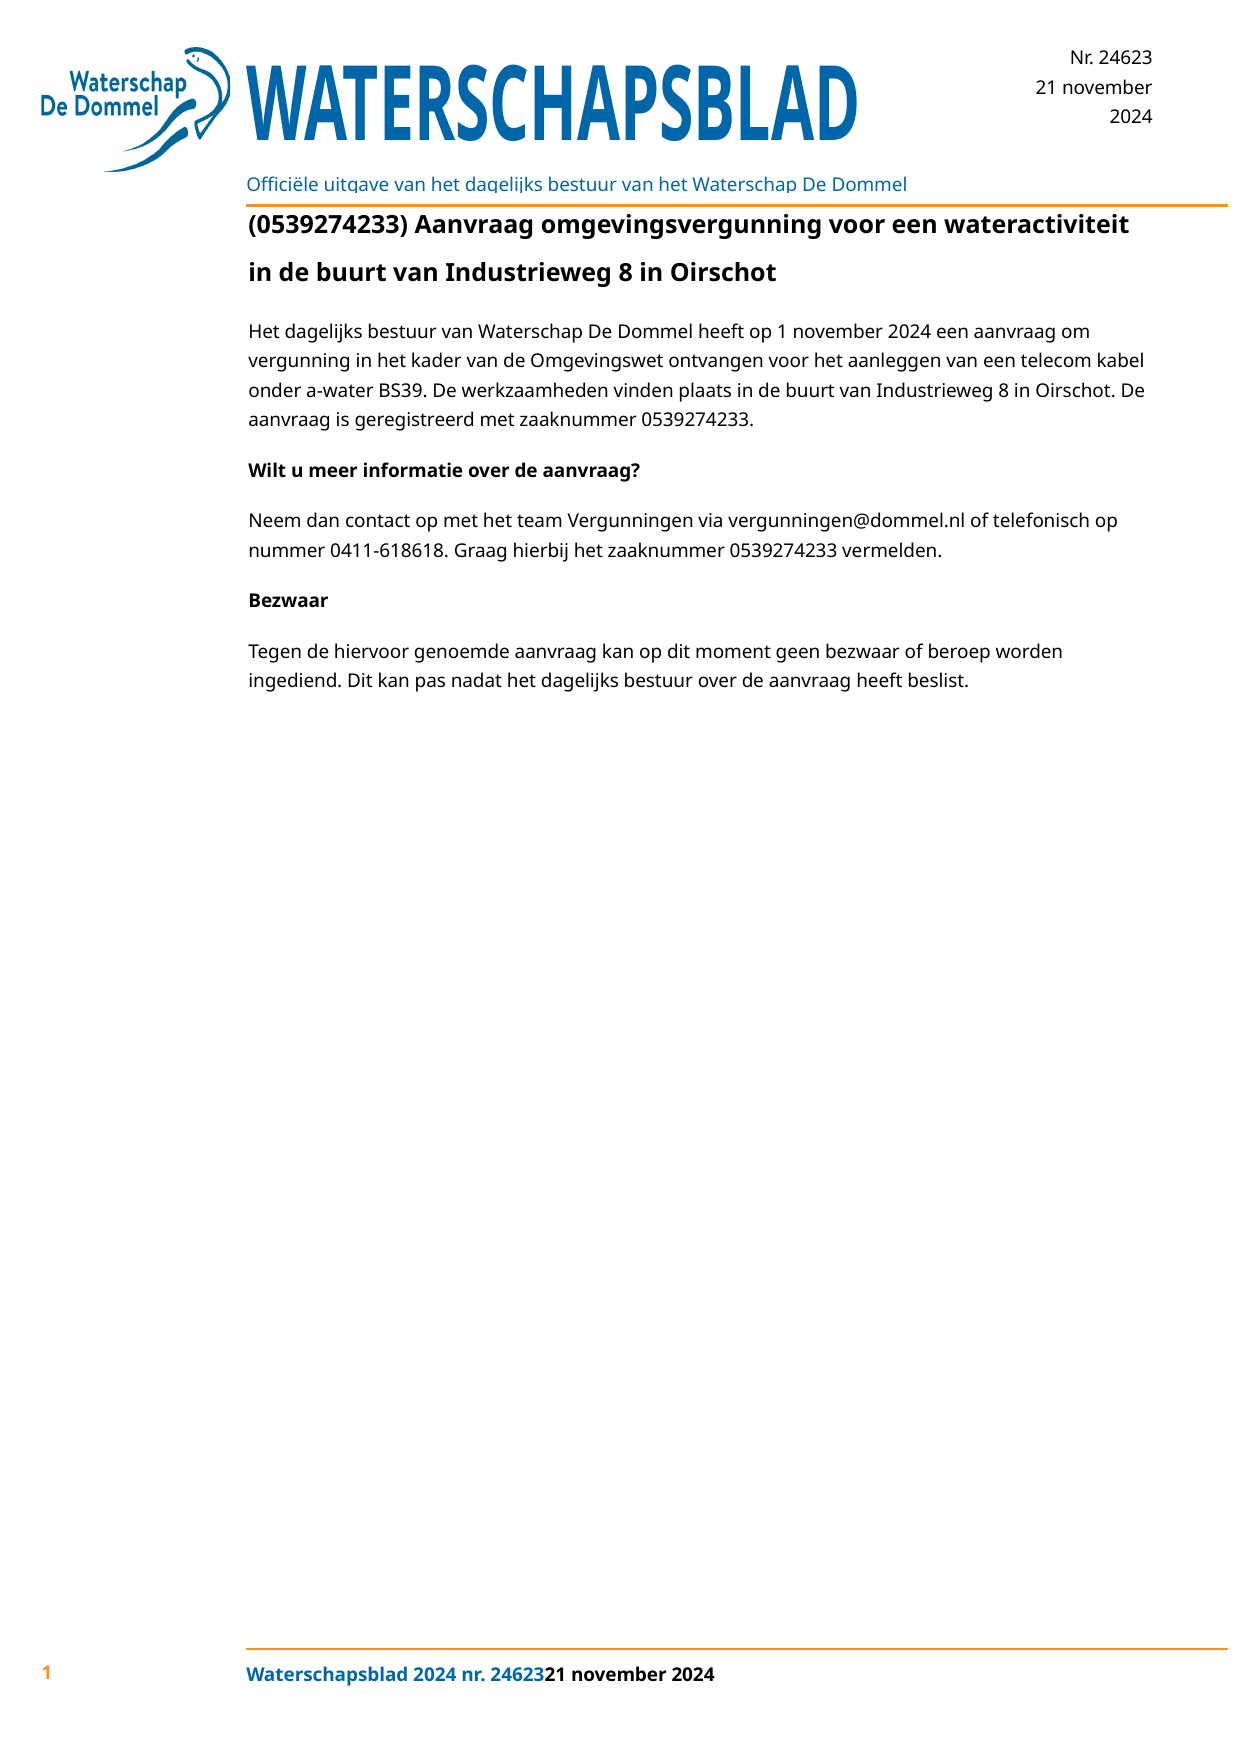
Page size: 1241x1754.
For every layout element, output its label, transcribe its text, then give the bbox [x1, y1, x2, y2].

text Bezwaar [248, 587, 1152, 613]
picture [198, 118, 210, 131]
text Het dagelijks bestuur van Waterschap De Dommel heeft op 1 november 2024 een aanvraag om vergunning in het kader van de Omgevingswet ontvangen voor het aanleggen van een telecom kabel onder a-water BS39. De werkzaamheden vinden plaats in de buurt van Industrieweg 8 in Oirschot. De aanvraag is geregistreerd met zaaknummer 0539274233. [248, 318, 1152, 432]
text (0539274233) Aanvraag omgevingsvergunning voor een wateractiviteit in de buurt van Industrieweg 8 in Oirschot [248, 207, 1152, 288]
picture [41, 47, 231, 172]
picture [45, 99, 51, 111]
text Tegen de hiervoor genoemde aanvraag kan op dit moment geen bezwaar of beroep worden ingediend. Dit kan pas nadat het dagelijks bestuur over de aanvraag heeft beslist. [248, 638, 1152, 693]
text Wilt u meer informatie over de aanvraag? [248, 457, 1152, 483]
picture [204, 47, 231, 76]
text Neem dan contact op met het team Vergunningen via vergunningen@dommel.nl of telefonisch op nummer 0411-618618. Graag hierbij het zaaknummer 0539274233 vermelden. [248, 507, 1152, 563]
